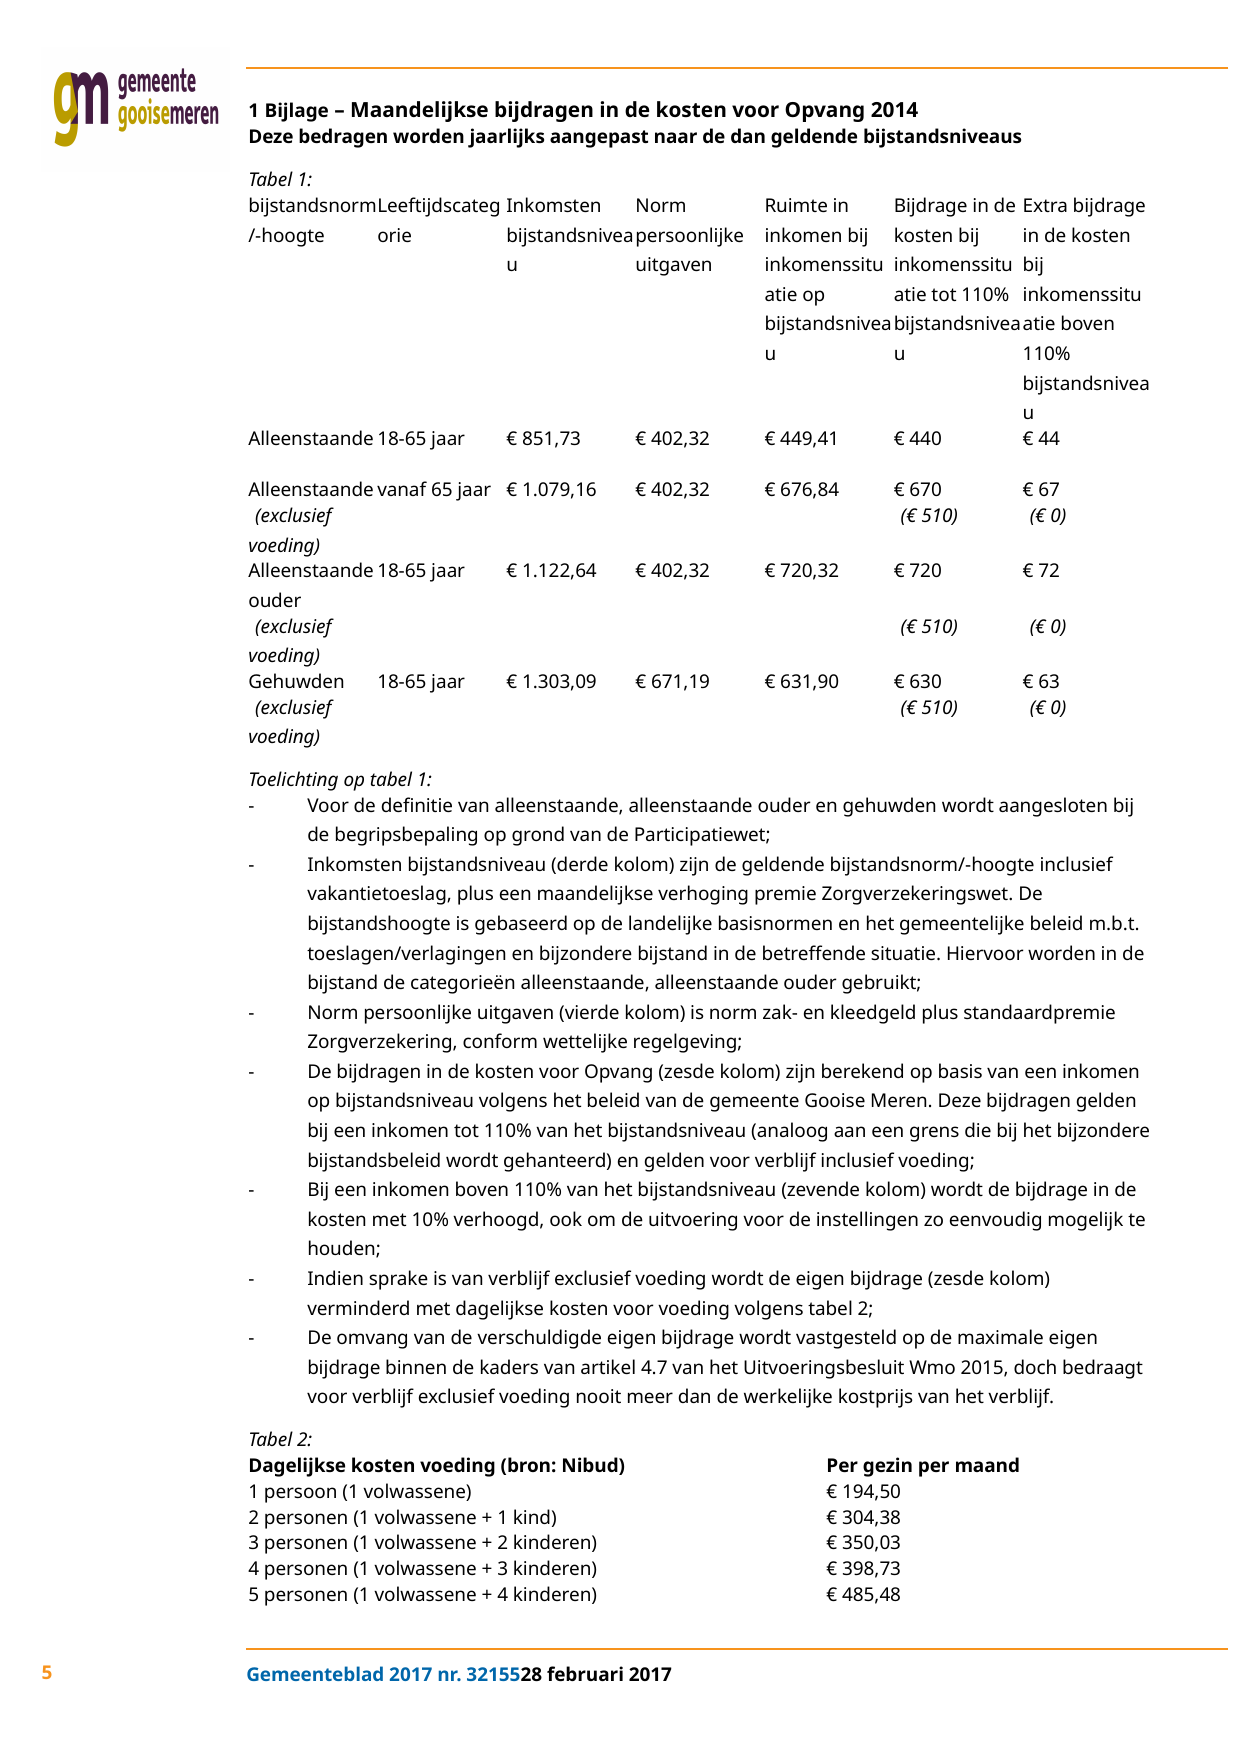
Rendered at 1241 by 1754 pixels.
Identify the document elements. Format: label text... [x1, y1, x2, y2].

table_header Norm persoonlijke uitgaven [635, 192, 764, 425]
table_cell 3 personen (1 volwassene + 2 kinderen) [248, 1530, 826, 1555]
table_cell [506, 613, 635, 668]
table_cell [506, 694, 635, 749]
table_cell € 631,90 [764, 668, 893, 694]
table_cell € 398,73 [826, 1555, 1152, 1581]
table_cell [764, 613, 893, 668]
table_cell € 485,48 [826, 1581, 1152, 1607]
table_cell (exclusief voeding) [248, 502, 377, 558]
table_cell Alleenstaande [248, 425, 377, 451]
table_cell 18-65 jaar [377, 668, 506, 694]
table_cell [764, 694, 893, 749]
list Voor de definitie van alleenstaande, alleenstaande ouder en gehuwden wordt aangesloten bij de begripsbepaling op grond van de Participatiewet; [248, 792, 1152, 847]
table_header Ruimte in inkomen bij inkomenssituatie op bijstandsniveau [764, 192, 893, 425]
table_cell [1023, 451, 1152, 477]
table_cell [377, 502, 506, 558]
table_cell 1 persoon (1 volwassene) [248, 1478, 826, 1504]
text Tabel 1: [248, 166, 1152, 192]
table_cell 2 personen (1 volwassene + 1 kind) [248, 1504, 826, 1529]
table_cell 4 personen (1 volwassene + 3 kinderen) [248, 1555, 826, 1581]
table_cell € 630 [894, 668, 1022, 694]
list De bijdragen in de kosten voor Opvang (zesde kolom) zijn berekend op basis van een inkomen op bijstandsniveau volgens het beleid van de gemeente Gooise Meren. Deze bijdragen gelden bij een inkomen tot 110% van het bijstandsniveau (analoog aan een grens die bij het bijzondere bijstandsbeleid wordt gehanteerd) en gelden voor verblijf inclusief voeding; [248, 1058, 1152, 1172]
table_cell (€ 510) [894, 694, 1022, 749]
table_cell € 1.303,09 [506, 668, 635, 694]
table_header Inkomsten bijstandsniveau [506, 192, 635, 425]
table_header Extra bijdrage in de kosten bij inkomenssituatie boven 110% bijstandsniveau [1023, 192, 1152, 425]
table_cell € 44 [1023, 425, 1152, 451]
table_cell (exclusief voeding) [248, 694, 377, 749]
text Toelichting op tabel 1: [248, 766, 1152, 792]
list Bij een inkomen boven 110% van het bijstandsniveau (zevende kolom) wordt de bijdrage in de kosten met 10% verhoogd, ook om de uitvoering voor de instellingen zo eenvoudig mogelijk te houden; [248, 1176, 1152, 1261]
text 1 Bijlage – Maandelijkse bijdragen in de kosten voor Opvang 2014 [248, 95, 1152, 123]
table_cell (exclusief voeding) [248, 613, 377, 668]
table_cell [635, 613, 764, 668]
table_cell € 402,32 [635, 558, 764, 613]
table_cell € 194,50 [826, 1478, 1152, 1504]
table_cell € 72 [1023, 558, 1152, 613]
picture [41, 47, 231, 172]
table_cell [377, 451, 506, 477]
list Norm persoonlijke uitgaven (vierde kolom) is norm zak- en kleedgeld plus standaardpremie Zorgverzekering, conform wettelijke regelgeving; [248, 999, 1152, 1054]
table_cell (€ 0) [1023, 613, 1152, 668]
table_cell € 670 [894, 477, 1022, 502]
table_cell 18-65 jaar [377, 558, 506, 613]
table_cell € 350,03 [826, 1530, 1152, 1555]
table_cell [635, 451, 764, 477]
table_cell € 720,32 [764, 558, 893, 613]
table_cell [894, 451, 1022, 477]
table_cell vanaf 65 jaar [377, 477, 506, 502]
table_cell [506, 502, 635, 558]
table_header Bijdrage in de kosten bij inkomenssituatie tot 110% bijstandsniveau [894, 192, 1022, 425]
table_cell [764, 502, 893, 558]
table_header Dagelijkse kosten voeding (bron: Nibud) [248, 1453, 826, 1478]
table_cell 5 personen (1 volwassene + 4 kinderen) [248, 1581, 826, 1607]
table_cell (€ 0) [1023, 502, 1152, 558]
table_cell (€ 0) [1023, 694, 1152, 749]
table_cell € 676,84 [764, 477, 893, 502]
table_cell € 402,32 [635, 477, 764, 502]
table_cell € 63 [1023, 668, 1152, 694]
table_cell € 1.122,64 [506, 558, 635, 613]
table_cell € 851,73 [506, 425, 635, 451]
list De omvang van de verschuldigde eigen bijdrage wordt vastgesteld op de maximale eigen bijdrage binnen de kaders van artikel 4.7 van het Uitvoeringsbesluit Wmo 2015, doch bedraagt voor verblijf exclusief voeding nooit meer dan de werkelijke kostprijs van het verblijf. [248, 1324, 1152, 1409]
table_cell [635, 694, 764, 749]
table_cell (€ 510) [894, 613, 1022, 668]
table_cell Gehuwden [248, 668, 377, 694]
text Tabel 2: [248, 1427, 1152, 1452]
table_cell [506, 451, 635, 477]
table_cell € 720 [894, 558, 1022, 613]
list Inkomsten bijstandsniveau (derde kolom) zijn de geldende bijstandsnorm/-hoogte inclusief vakantietoeslag, plus een maandelijkse verhoging premie Zorgverzekeringswet. De bijstandshoogte is gebaseerd op de landelijke basisnormen en het gemeentelijke beleid m.b.t. toeslagen/verlagingen en bijzondere bijstand in de betreffende situatie. Hiervoor worden in de bijstand de categorieën alleenstaande, alleenstaande ouder gebruikt; [248, 851, 1152, 995]
table_cell € 440 [894, 425, 1022, 451]
table_header Per gezin per maand [826, 1453, 1152, 1478]
table_header bijstandsnorm/-hoogte [248, 192, 377, 425]
table_cell (€ 510) [894, 502, 1022, 558]
table_cell € 671,19 [635, 668, 764, 694]
table_header Leeftijdscategorie [377, 192, 506, 425]
table_cell [377, 613, 506, 668]
table_cell Alleenstaande ouder [248, 558, 377, 613]
table_cell € 402,32 [635, 425, 764, 451]
table_cell [764, 451, 893, 477]
table_cell Alleenstaande [248, 477, 377, 502]
table_cell € 67 [1023, 477, 1152, 502]
table_cell [248, 451, 377, 477]
table_cell € 304,38 [826, 1504, 1152, 1529]
table_cell 18-65 jaar [377, 425, 506, 451]
text Deze bedragen worden jaarlijks aangepast naar de dan geldende bijstandsniveaus [248, 123, 1152, 149]
list Indien sprake is van verblijf exclusief voeding wordt de eigen bijdrage (zesde kolom) verminderd met dagelijkse kosten voor voeding volgens tabel 2; [248, 1265, 1152, 1320]
table_cell € 449,41 [764, 425, 893, 451]
table_cell € 1.079,16 [506, 477, 635, 502]
table_cell [377, 694, 506, 749]
table_cell [635, 502, 764, 558]
